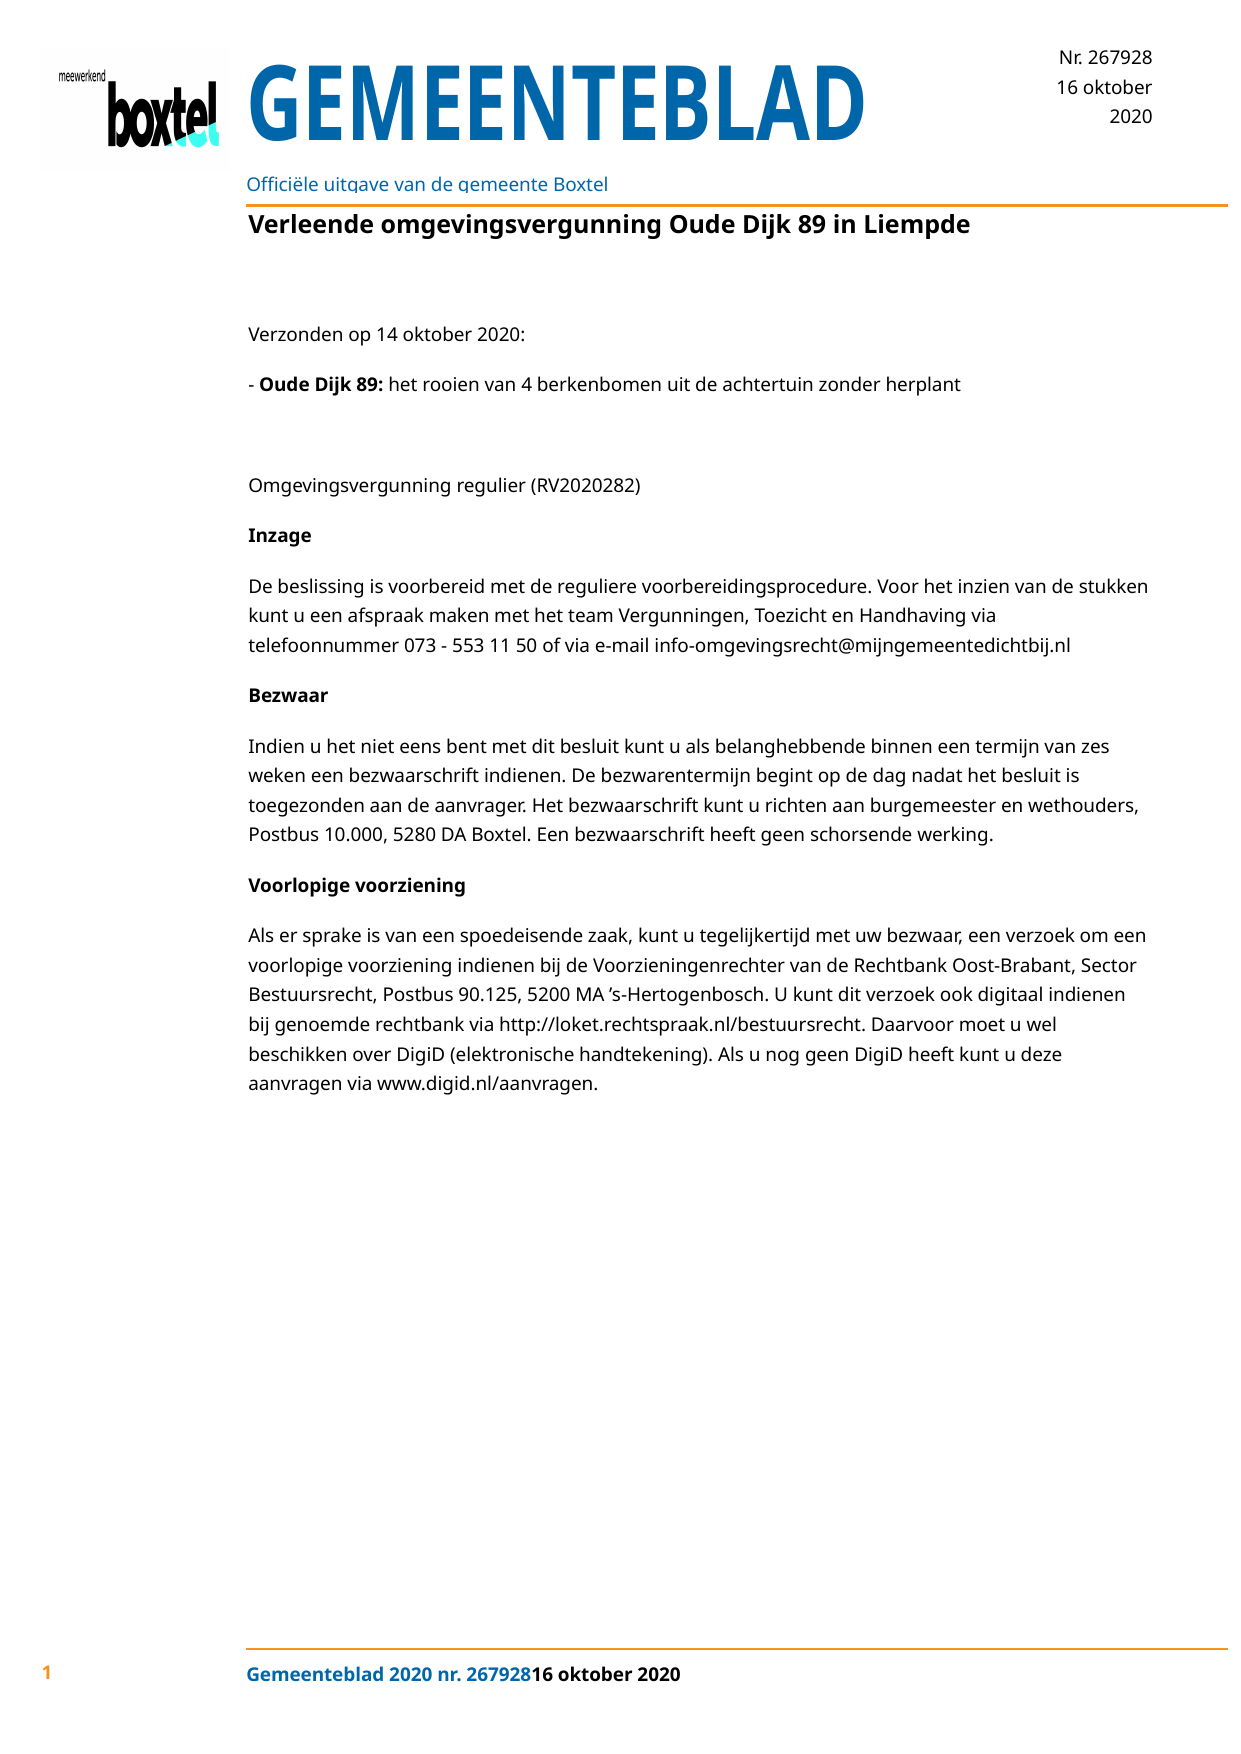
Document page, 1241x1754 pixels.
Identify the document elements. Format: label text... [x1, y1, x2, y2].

picture [41, 47, 231, 172]
text Bezwaar [248, 682, 1152, 708]
text Inzage [248, 522, 1152, 548]
text Indien u het niet eens bent met dit besluit kunt u als belanghebbende binnen een termijn van zes weken een bezwaarschrift indienen. De bezwarentermijn begint op de dag nadat het besluit is toegezonden aan de aanvrager. Het bezwaarschrift kunt u richten aan burgemeester en wethouders, Postbus 10.000, 5280 DA Boxtel. Een bezwaarschrift heeft geen schorsende werking. [248, 733, 1152, 847]
text Omgevingsvergunning regulier (RV2020282) [248, 472, 1152, 498]
text Als er sprake is van een spoedeisende zaak, kunt u tegelijkertijd met uw bezwaar, een verzoek om een voorlopige voorziening indienen bij de Voorzieningenrechter van de Rechtbank Oost-Brabant, Sector Bestuursrecht, Postbus 90.125, 5200 MA ’s-Hertogenbosch. U kunt dit verzoek ook digitaal indienen bij genoemde rechtbank via http://loket.rechtspraak.nl/bestuursrecht. Daarvoor moet u wel beschikken over DigiD (elektronische handtekening). Als u nog geen DigiD heeft kunt u deze aanvragen via www.digid.nl/aanvragen. [248, 922, 1152, 1096]
text Verleende omgevingsvergunning Oude Dijk 89 in Liempde [248, 207, 1152, 241]
text Verzonden op 14 oktober 2020: [248, 321, 1152, 346]
text - Oude Dijk 89: het rooien van 4 berkenbomen uit de achtertuin zonder herplant [248, 371, 1152, 397]
text Voorlopige voorziening [248, 872, 1152, 898]
text De beslissing is voorbereid met de reguliere voorbereidingsprocedure. Voor het inzien van de stukken kunt u een afspraak maken met het team Vergunningen, Toezicht en Handhaving via telefoonnummer 073 - 553 11 50 of via e-mail info-omgevingsrecht@mijngemeentedichtbij.nl [248, 573, 1152, 658]
